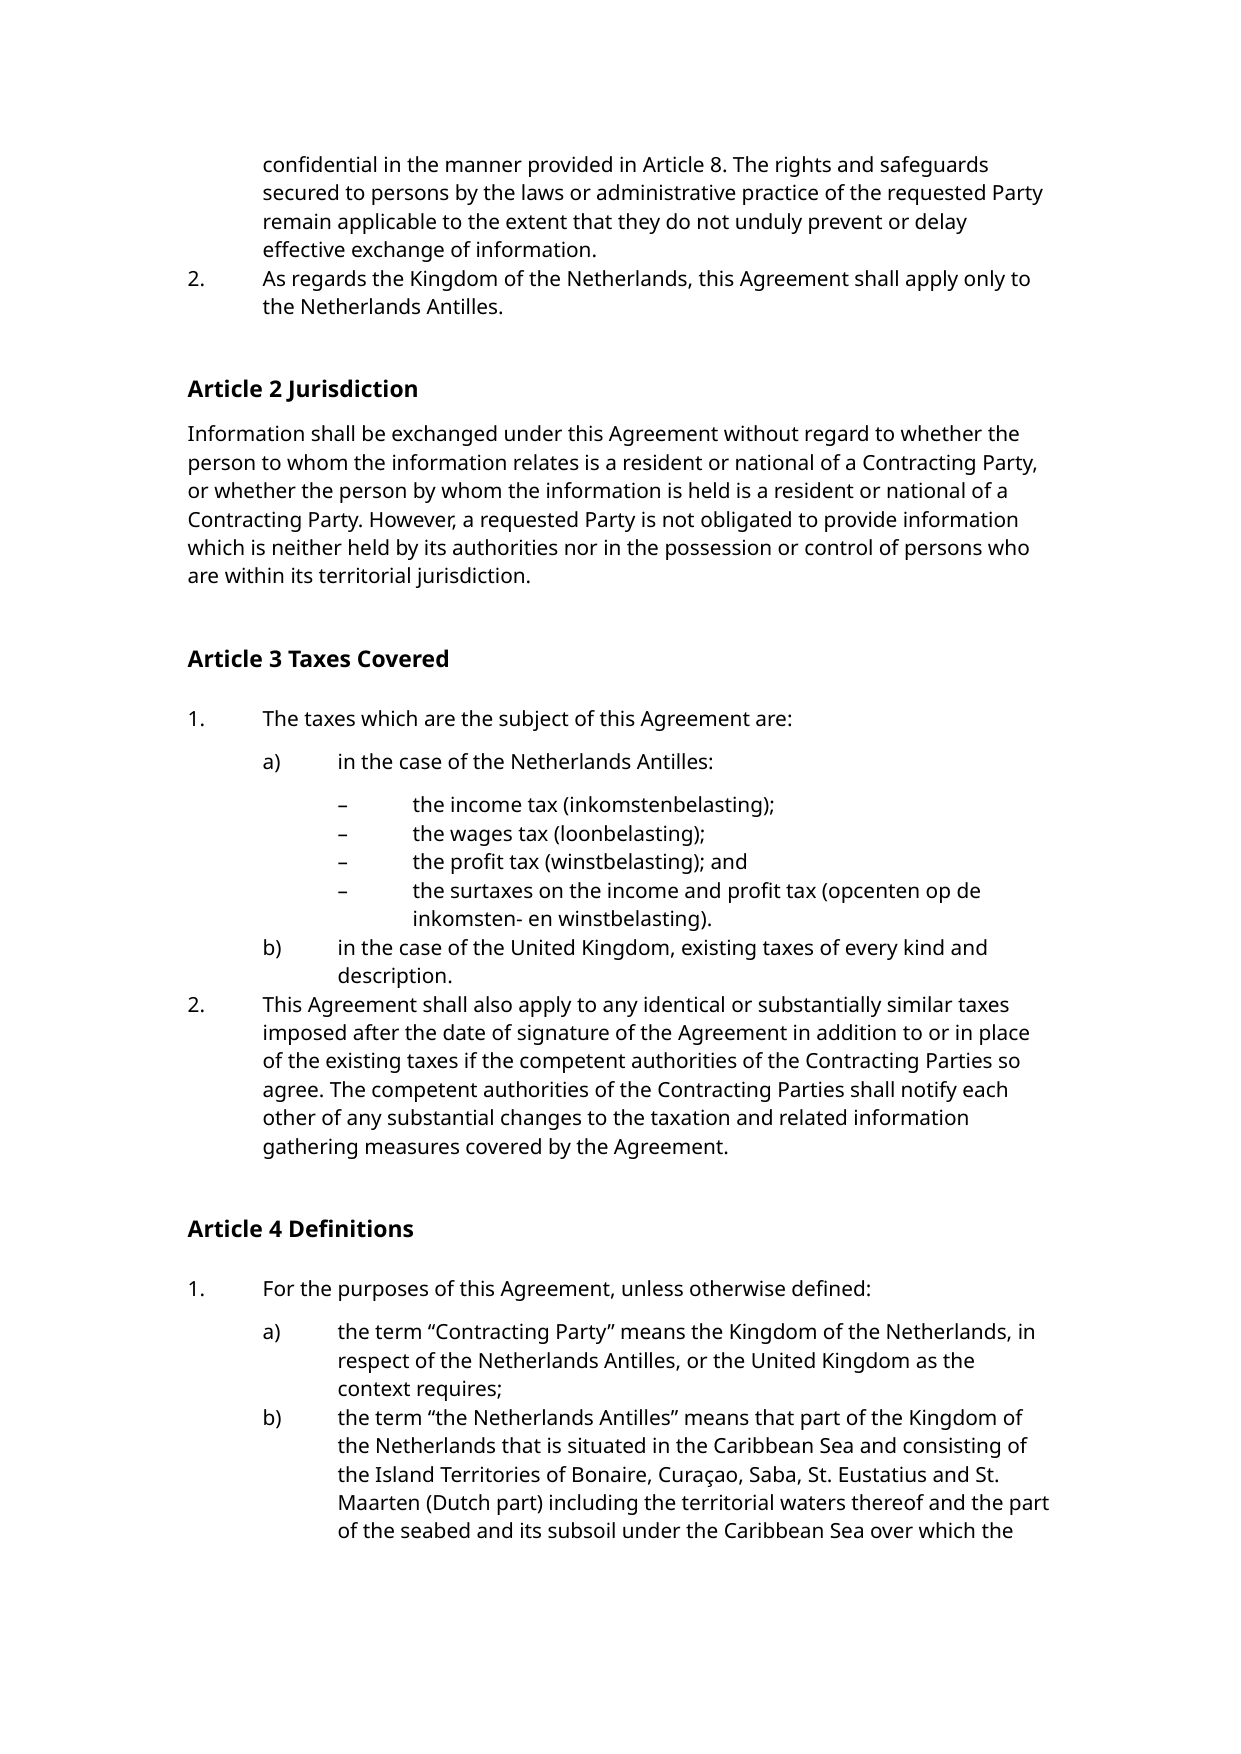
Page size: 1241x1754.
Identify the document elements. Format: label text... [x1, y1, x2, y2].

list the term “the Netherlands Antilles” means that part of the Kingdom of the Netherlands that is situated in the Caribbean Sea and consisting of the Island Territories of Bonaire, Curaçao, Saba, St. Eustatius and St. Maarten (Dutch part) including the territorial waters thereof and the part of the seabed and its subsoil under the Caribbean Sea over which the [262, 1403, 1053, 1545]
list the surtaxes on the income and profit tax (opcenten op de inkomsten- en winstbelasting). [337, 876, 1053, 933]
list The taxes which are the subject of this Agreement are: [187, 704, 1053, 732]
list As regards the Kingdom of the Netherlands, this Agreement shall apply only to the Netherlands Antilles. [187, 264, 1053, 321]
list the profit tax (winstbelasting); and [337, 847, 1053, 876]
list confidential in the manner provided in Article 8. The rights and safeguards secured to persons by the laws or administrative practice of the requested Party remain applicable to the extent that they do not unduly prevent or delay effective exchange of information. [187, 150, 1053, 264]
list the income tax (inkomstenbelasting); [337, 791, 1053, 819]
subtitle Article 2 Jurisdiction [187, 373, 1053, 404]
list in the case of the United Kingdom, existing taxes of every kind and description. [262, 933, 1053, 990]
list in the case of the Netherlands Antilles: [262, 747, 1053, 776]
subtitle Article 3 Taxes Covered [187, 642, 1053, 674]
list the wages tax (loonbelasting); [337, 819, 1053, 847]
list the term “Contracting Party” means the Kingdom of the Netherlands, in respect of the Netherlands Antilles, or the United Kingdom as the context requires; [262, 1317, 1053, 1403]
subtitle Article 4 Definitions [187, 1213, 1053, 1244]
text Information shall be exchanged under this Agreement without regard to whether the person to whom the information relates is a resident or national of a Contracting Party, or whether the person by whom the information is held is a resident or national of a Contracting Party. However, a requested Party is not obligated to provide information which is neither held by its authorities nor in the possession or control of persons who are within its territorial jurisdiction. [187, 419, 1053, 590]
list For the purposes of this Agreement, unless otherwise defined: [187, 1274, 1053, 1302]
list This Agreement shall also apply to any identical or substantially similar taxes imposed after the date of signature of the Agreement in addition to or in place of the existing taxes if the competent authorities of the Contracting Parties so agree. The competent authorities of the Contracting Parties shall notify each other of any substantial changes to the taxation and related information gathering measures covered by the Agreement. [187, 990, 1053, 1160]
